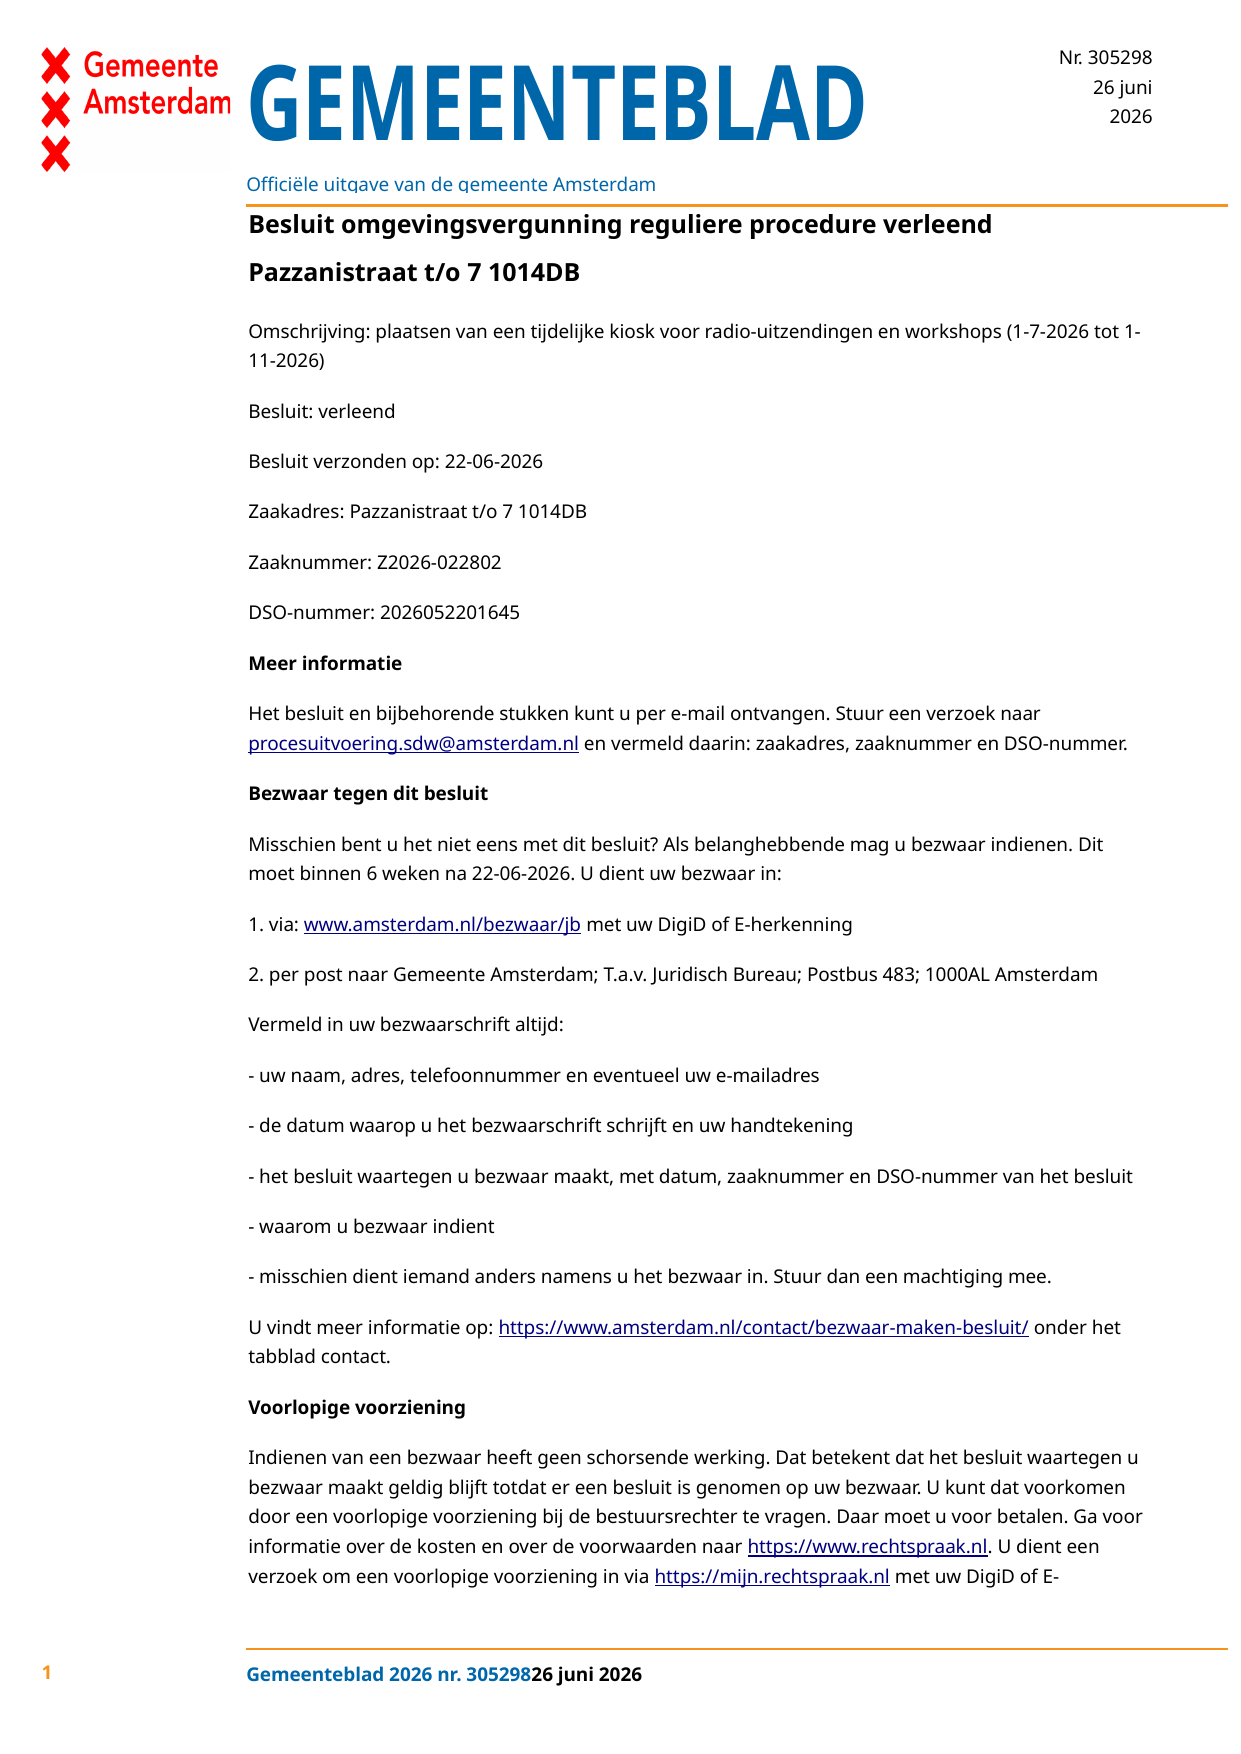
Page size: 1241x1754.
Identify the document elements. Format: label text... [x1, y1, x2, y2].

text - misschien dient iemand anders namens u het bezwaar in. Stuur dan een machtiging mee. [248, 1264, 1152, 1289]
text Voorlopige voorziening [248, 1394, 1152, 1420]
text Meer informatie [248, 650, 1152, 676]
text Bezwaar tegen dit besluit [248, 780, 1152, 806]
text Vermeld in uw bezwaarschrift altijd: [248, 1012, 1152, 1037]
text 2. per post naar Gemeente Amsterdam; T.a.v. Juridisch Bureau; Postbus 483; 1000AL Amsterdam [248, 961, 1152, 987]
text DSO-nummer: 2026052201645 [248, 599, 1152, 625]
text Het besluit en bijbehorende stukken kunt u per e-mail ontvangen. Stuur een verzoek naar procesuitvoering.sdw@amsterdam.nl en vermeld daarin: zaakadres, zaaknummer en DSO-nummer. [248, 700, 1152, 756]
picture [41, 47, 231, 172]
text - het besluit waartegen u bezwaar maakt, met datum, zaaknummer en DSO-nummer van het besluit [248, 1163, 1152, 1189]
text Omschrijving: plaatsen van een tijdelijke kiosk voor radio-uitzendingen en workshops (1-7-2026 tot 1-11-2026) [248, 318, 1152, 373]
text Besluit omgevingsvergunning reguliere procedure verleend Pazzanistraat t/o 7 1014DB [248, 207, 1152, 288]
text Zaaknummer: Z2026-022802 [248, 549, 1152, 575]
text Besluit verzonden op: 22-06-2026 [248, 448, 1152, 474]
text U vindt meer informatie op: https://www.amsterdam.nl/contact/bezwaar-maken-besluit/ onder het tabblad contact. [248, 1314, 1152, 1369]
text - uw naam, adres, telefoonnummer en eventueel uw e-mailadres [248, 1062, 1152, 1088]
text Besluit: verleend [248, 398, 1152, 424]
text Indienen van een bezwaar heeft geen schorsende werking. Dat betekent dat het besluit waartegen u bezwaar maakt geldig blijft totdat er een besluit is genomen op uw bezwaar. U kunt dat voorkomen door een voorlopige voorziening bij de bestuursrechter te vragen. Daar moet u voor betalen. Ga voor informatie over de kosten en over de voorwaarden naar https://www.rechtspraak.nl. U dient een verzoek om een voorlopige voorziening in via https://mijn.rechtspraak.nl met uw DigiD of E- [248, 1444, 1152, 1589]
text 1. via: www.amsterdam.nl/bezwaar/jb met uw DigiD of E-herkenning [248, 911, 1152, 937]
text - waarom u bezwaar indient [248, 1213, 1152, 1239]
text - de datum waarop u het bezwaarschrift schrijft en uw handtekening [248, 1112, 1152, 1138]
text Misschien bent u het niet eens met dit besluit? Als belanghebbende mag u bezwaar indienen. Dit moet binnen 6 weken na 22-06-2026. U dient uw bezwaar in: [248, 831, 1152, 886]
text Zaakadres: Pazzanistraat t/o 7 1014DB [248, 499, 1152, 524]
